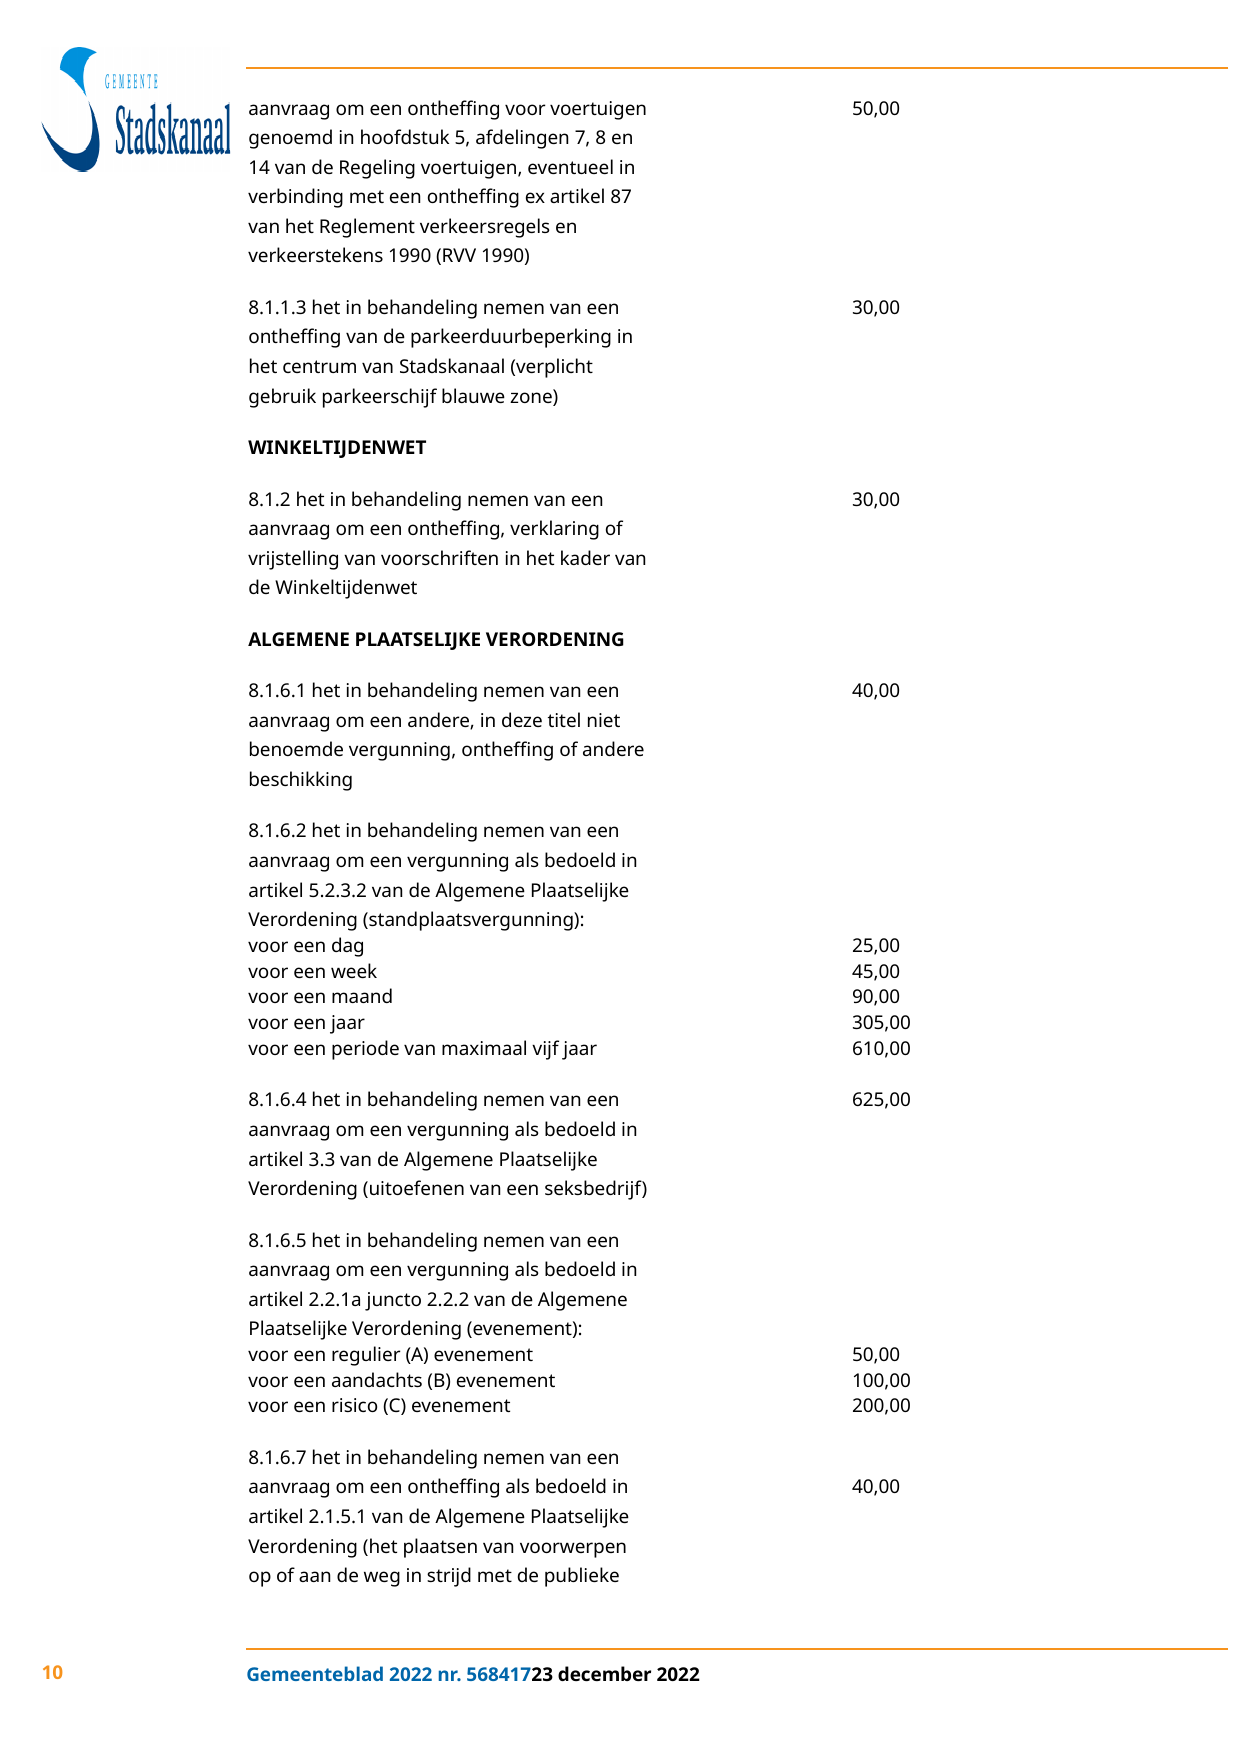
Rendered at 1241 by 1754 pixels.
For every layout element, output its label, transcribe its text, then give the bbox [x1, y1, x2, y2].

table_cell [652, 1367, 852, 1393]
table_cell [248, 652, 652, 677]
table_cell [248, 409, 652, 434]
table_cell [652, 1444, 852, 1588]
table_cell 8.1.1.3 het in behandeling nemen van een ontheffing van de parkeerduurbeperking in het centrum van Stadskanaal (verplicht gebruik parkeerschijf blauwe zone) [248, 294, 652, 409]
table_cell [852, 1201, 1052, 1227]
table_cell 8.1.6.5 het in behandeling nemen van een aanvraag om een vergunning als bedoeld in artikel 2.2.1a juncto 2.2.2 van de Algemene Plaatselijke Verordening (evenement): [248, 1227, 652, 1341]
table_cell [652, 678, 852, 792]
table_cell [652, 1341, 852, 1367]
table_cell [852, 792, 1052, 818]
table_cell [652, 1393, 852, 1418]
table_cell [652, 1035, 852, 1061]
table_cell 610,00 [852, 1035, 1052, 1061]
table_cell voor een jaar [248, 1009, 652, 1035]
table_cell 625,00 [852, 1087, 1052, 1201]
table_cell aanvraag om een ontheffing voor voertuigen genoemd in hoofdstuk 5, afdelingen 7, 8 en 14 van de Regeling voertuigen, eventueel in verbinding met een ontheffing ex artikel 87 van het Reglement verkeersregels en verkeerstekens 1990 (RVV 1990) [248, 95, 652, 268]
table_cell 40,00 [852, 678, 1052, 792]
table_cell [652, 1009, 852, 1035]
table_cell 45,00 [852, 958, 1052, 984]
table_cell [652, 294, 852, 409]
table_cell [652, 269, 852, 294]
table_cell [652, 95, 852, 268]
table_cell [852, 626, 1052, 652]
table_cell [652, 1087, 852, 1201]
table_cell [852, 818, 1052, 932]
table_cell 200,00 [852, 1393, 1052, 1418]
table_cell [248, 269, 652, 294]
table_cell [248, 792, 652, 818]
table_cell voor een regulier (A) evenement [248, 1341, 652, 1367]
table_cell 8.1.6.4 het in behandeling nemen van een aanvraag om een vergunning als bedoeld in artikel 3.3 van de Algemene Plaatselijke Verordening (uitoefenen van een seksbedrijf) [248, 1087, 652, 1201]
table_cell [852, 460, 1052, 486]
table_cell [248, 600, 652, 626]
table_cell 8.1.6.1 het in behandeling nemen van een aanvraag om een andere, in deze titel niet benoemde vergunning, ontheffing of andere beschikking [248, 678, 652, 792]
table_cell voor een maand [248, 984, 652, 1009]
table_cell [652, 1201, 852, 1227]
table_cell [852, 409, 1052, 434]
table_cell 40,00 [852, 1444, 1052, 1588]
table_cell [852, 600, 1052, 626]
table_cell [852, 1061, 1052, 1087]
table_cell [652, 600, 852, 626]
table_cell 8.1.2 het in behandeling nemen van een aanvraag om een ontheffing, verklaring of vrijstelling van voorschriften in het kader van de Winkeltijdenwet [248, 486, 652, 600]
table_cell 305,00 [852, 1009, 1052, 1035]
table_cell 30,00 [852, 294, 1052, 409]
table_cell 90,00 [852, 984, 1052, 1009]
table_cell [652, 984, 852, 1009]
table_cell [652, 958, 852, 984]
table_cell WINKELTIJDENWET [248, 434, 652, 460]
table_cell [248, 1061, 652, 1087]
table_cell [852, 434, 1052, 460]
table_cell [652, 652, 852, 677]
table_cell 8.1.6.2 het in behandeling nemen van een aanvraag om een vergunning als bedoeld in artikel 5.2.3.2 van de Algemene Plaatselijke Verordening (standplaatsvergunning): [248, 818, 652, 932]
table_cell [852, 269, 1052, 294]
table_cell [248, 460, 652, 486]
table_cell [248, 1419, 652, 1444]
table_cell 50,00 [852, 95, 1052, 268]
table_cell [852, 1419, 1052, 1444]
table_cell [652, 409, 852, 434]
table_cell [652, 626, 852, 652]
table_cell voor een risico (C) evenement [248, 1393, 652, 1418]
table_cell [652, 818, 852, 932]
table_cell [652, 792, 852, 818]
table_cell voor een aandachts (B) evenement [248, 1367, 652, 1393]
picture [41, 47, 231, 172]
table_cell ALGEMENE PLAATSELIJKE VERORDENING [248, 626, 652, 652]
table_cell [652, 434, 852, 460]
table_cell 30,00 [852, 486, 1052, 600]
table_cell 100,00 [852, 1367, 1052, 1393]
table_cell 8.1.6.7 het in behandeling nemen van een aanvraag om een ontheffing als bedoeld in artikel 2.1.5.1 van de Algemene Plaatselijke Verordening (het plaatsen van voorwerpen op of aan de weg in strijd met de publieke [248, 1444, 652, 1588]
table_cell [652, 1419, 852, 1444]
table_cell 25,00 [852, 932, 1052, 958]
table_cell [652, 1227, 852, 1341]
table_cell [652, 460, 852, 486]
table_cell [652, 486, 852, 600]
table_cell voor een week [248, 958, 652, 984]
table_cell [852, 1227, 1052, 1341]
table_cell [652, 1061, 852, 1087]
table_cell voor een dag [248, 932, 652, 958]
table_cell [652, 932, 852, 958]
table_cell [852, 652, 1052, 677]
table_cell voor een periode van maximaal vijf jaar [248, 1035, 652, 1061]
table_cell 50,00 [852, 1341, 1052, 1367]
table_cell [248, 1201, 652, 1227]
